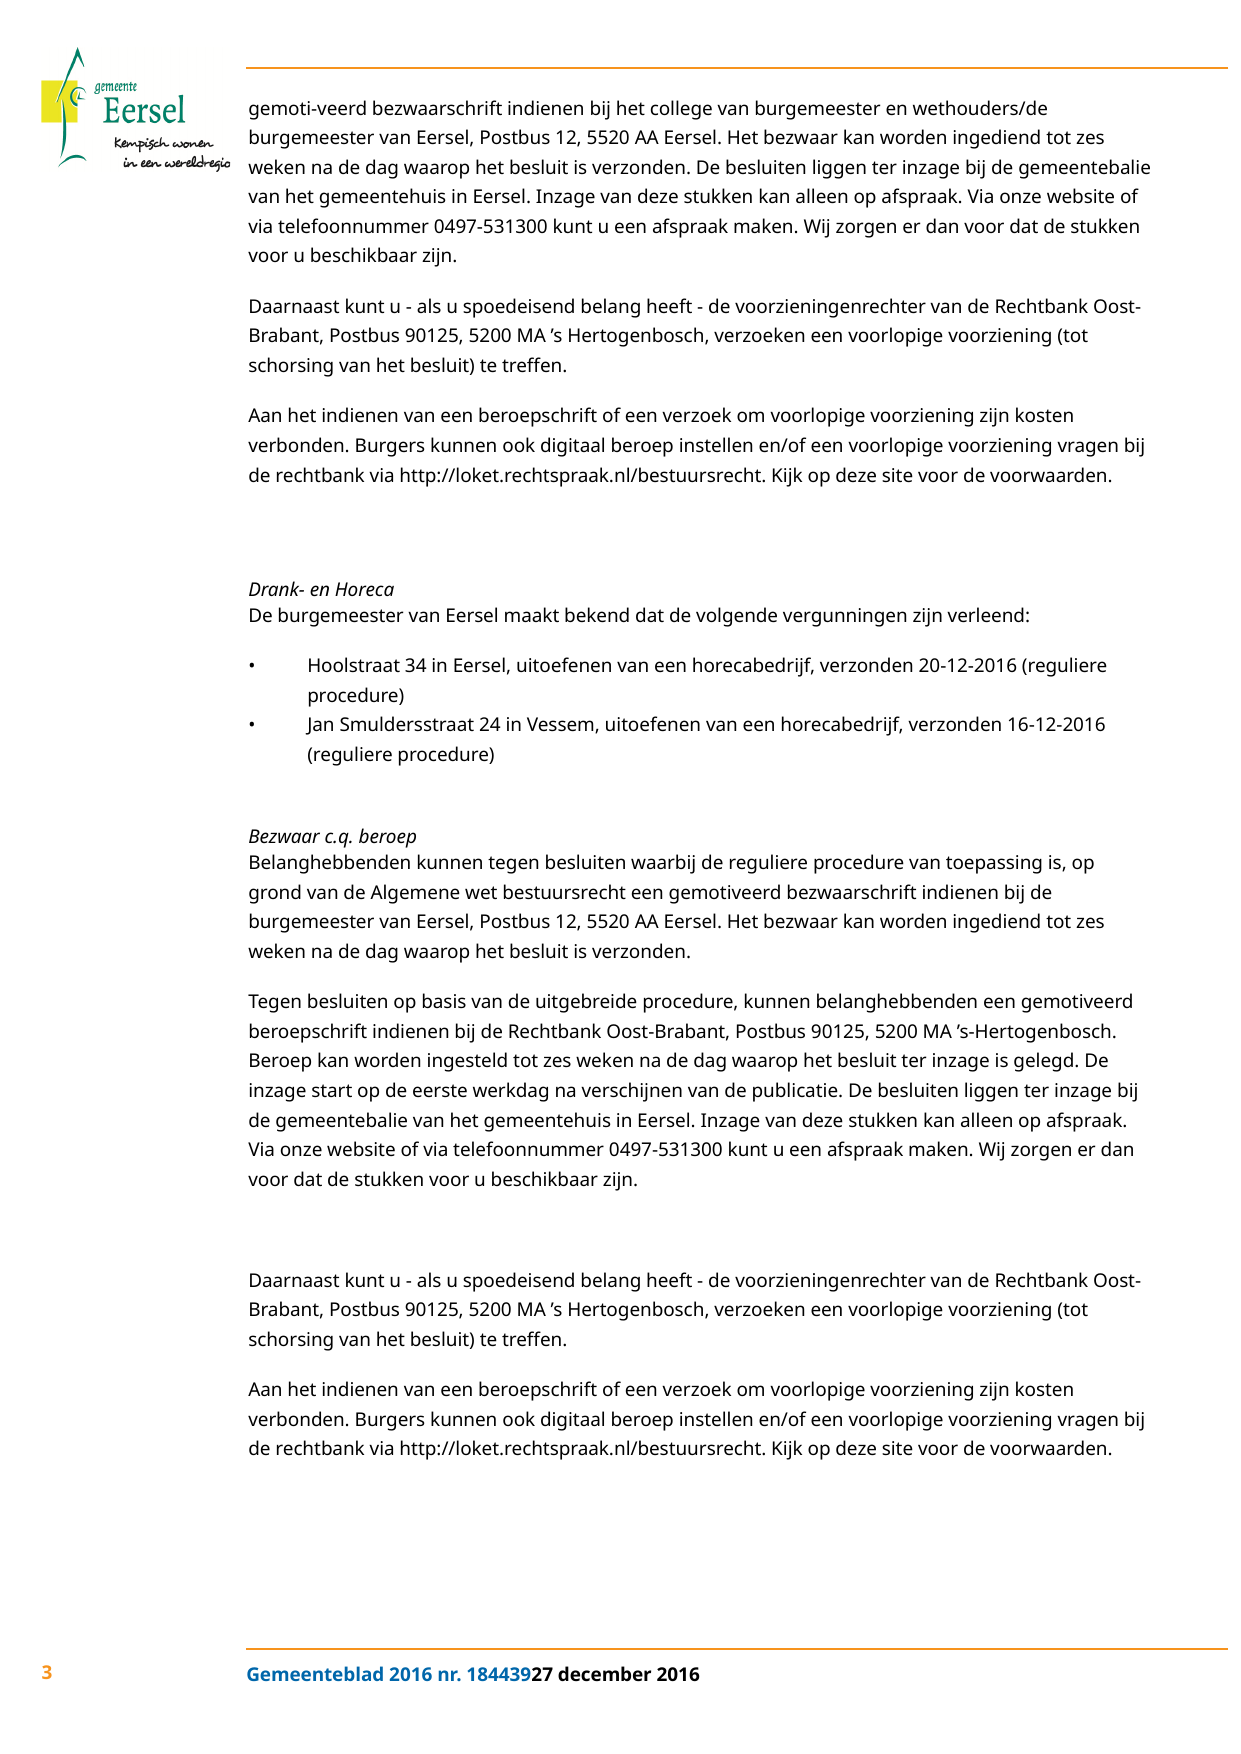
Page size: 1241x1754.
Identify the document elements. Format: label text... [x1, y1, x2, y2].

picture [41, 47, 231, 172]
text Aan het indienen van een beroepschrift of een verzoek om voorlopige voorziening zijn kosten verbonden. Burgers kunnen ook digitaal beroep instellen en/of een voorlopige voorziening vragen bij de rechtbank via http://loket.rechtspraak.nl/bestuursrecht. Kijk op deze site voor de voorwaarden. [248, 403, 1152, 488]
text Drank- en Horeca [248, 576, 1152, 602]
text Bezwaar c.q. beroep [248, 823, 1152, 849]
list Hoolstraat 34 in Eersel, uitoefenen van een horecabedrijf, verzonden 20-12-2016 (reguliere procedure) [248, 652, 1152, 708]
text Daarnaast kunt u - als u spoedeisend belang heeft - de voorzieningenrechter van de Rechtbank Oost-Brabant, Postbus 90125, 5200 MA ’s Hertogenbosch, verzoeken een voorlopige voorziening (tot schorsing van het besluit) te treffen. [248, 293, 1152, 378]
text Daarnaast kunt u - als u spoedeisend belang heeft - de voorzieningenrechter van de Rechtbank Oost-Brabant, Postbus 90125, 5200 MA ’s Hertogenbosch, verzoeken een voorlopige voorziening (tot schorsing van het besluit) te treffen. [248, 1267, 1152, 1352]
text De burgemeester van Eersel maakt bekend dat de volgende vergunningen zijn verleend: [248, 602, 1152, 628]
text Tegen besluiten op basis van de uitgebreide procedure, kunnen belanghebbenden een gemotiveerd beroepschrift indienen bij de Rechtbank Oost-Brabant, Postbus 90125, 5200 MA ’s-Hertogenbosch. Beroep kan worden ingesteld tot zes weken na de dag waarop het besluit ter inzage is gelegd. De inzage start op de eerste werkdag na verschijnen van de publicatie. De besluiten liggen ter inzage bij de gemeentebalie van het gemeentehuis in Eersel. Inzage van deze stukken kan alleen op afspraak. Via onze website of via telefoonnummer 0497-531300 kunt u een afspraak maken. Wij zorgen er dan voor dat de stukken voor u beschikbaar zijn. [248, 988, 1152, 1192]
text gemoti-veerd bezwaarschrift indienen bij het college van burgemeester en wethouders/de burgemeester van Eersel, Postbus 12, 5520 AA Eersel. Het bezwaar kan worden ingediend tot zes weken na de dag waarop het besluit is verzonden. De besluiten liggen ter inzage bij de gemeentebalie van het gemeentehuis in Eersel. Inzage van deze stukken kan alleen op afspraak. Via onze website of via telefoonnummer 0497-531300 kunt u een afspraak maken. Wij zorgen er dan voor dat de stukken voor u beschikbaar zijn. [248, 95, 1152, 268]
text Belanghebbenden kunnen tegen besluiten waarbij de reguliere procedure van toepassing is, op grond van de Algemene wet bestuursrecht een gemotiveerd bezwaarschrift indienen bij de burgemeester van Eersel, Postbus 12, 5520 AA Eersel. Het bezwaar kan worden ingediend tot zes weken na de dag waarop het besluit is verzonden. [248, 849, 1152, 964]
text Aan het indienen van een beroepschrift of een verzoek om voorlopige voorziening zijn kosten verbonden. Burgers kunnen ook digitaal beroep instellen en/of een voorlopige voorziening vragen bij de rechtbank via http://loket.rechtspraak.nl/bestuursrecht. Kijk op deze site voor de voorwaarden. [248, 1376, 1152, 1461]
list Jan Smuldersstraat 24 in Vessem, uitoefenen van een horecabedrijf, verzonden 16-12-2016 (reguliere procedure) [248, 712, 1152, 767]
